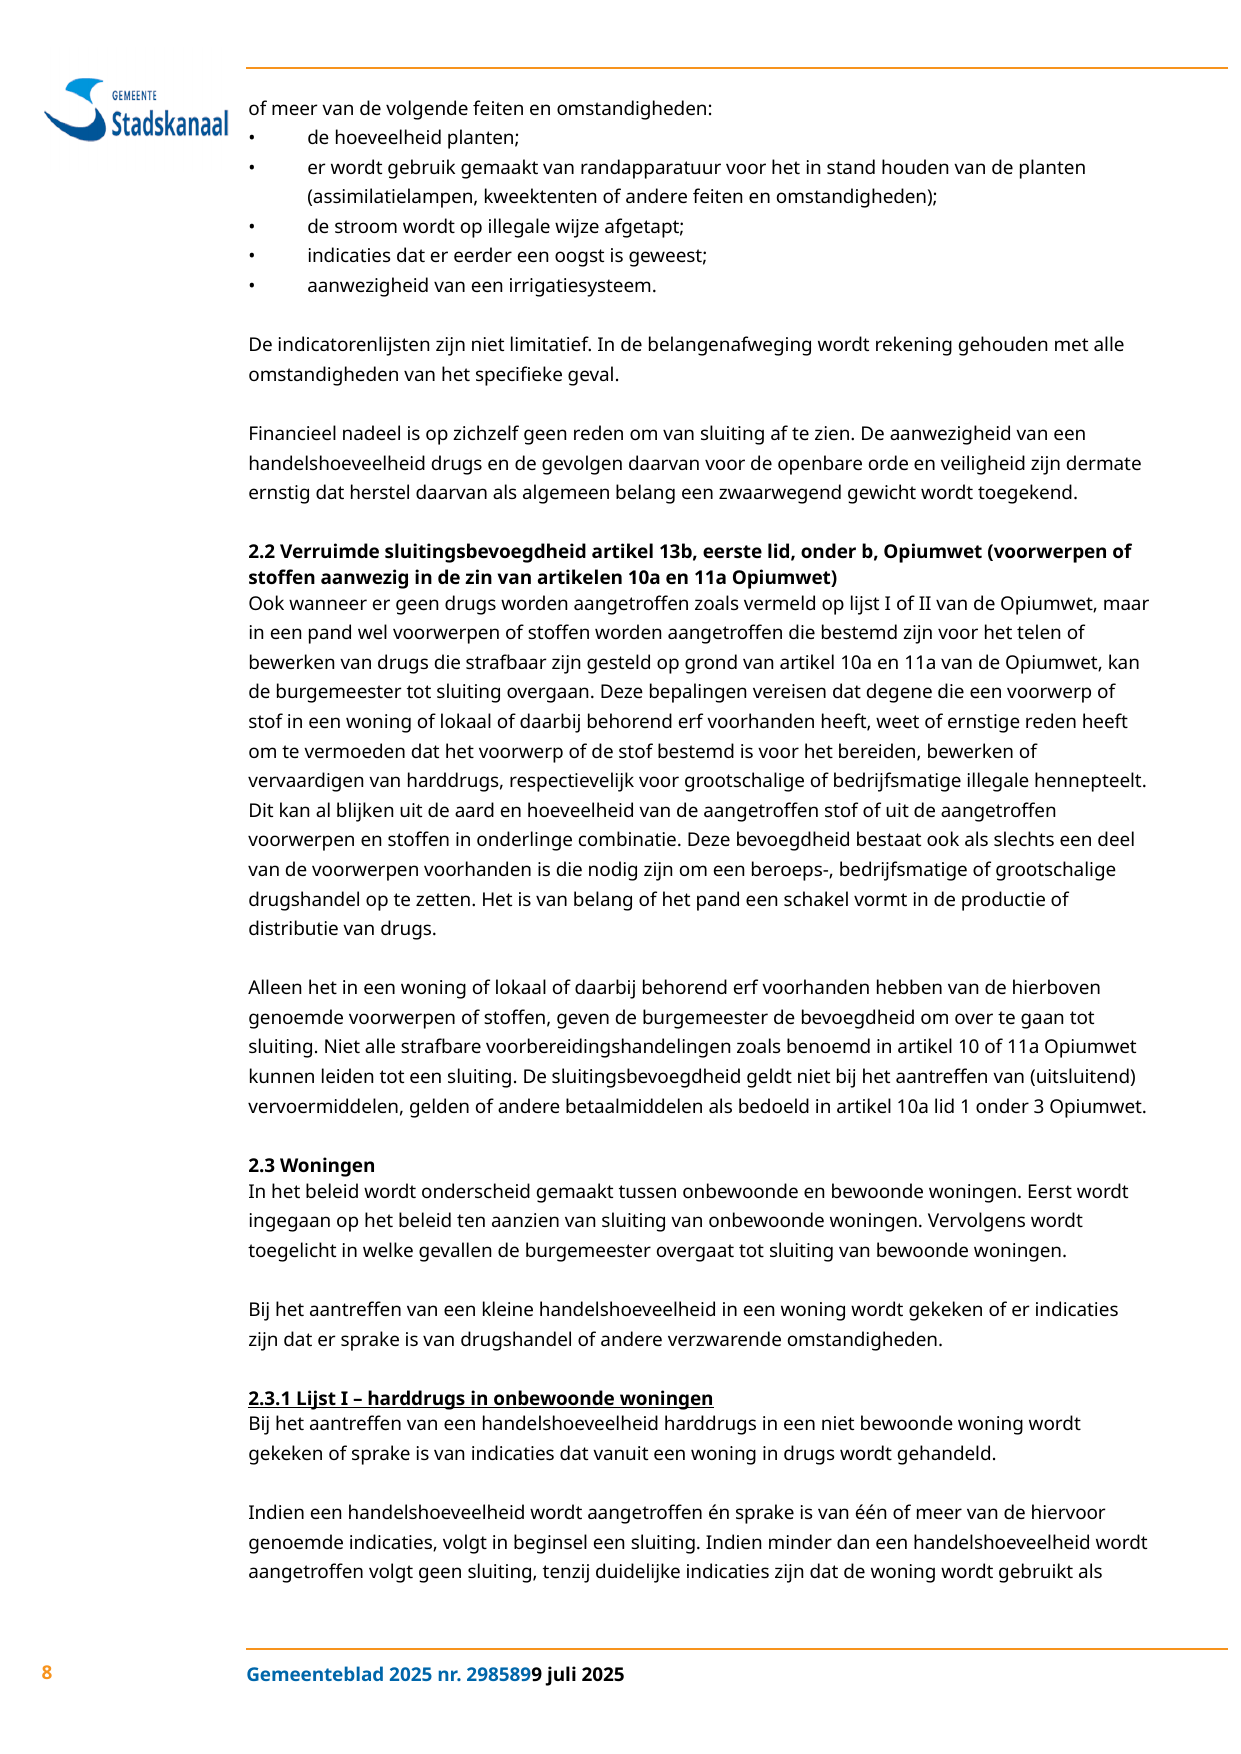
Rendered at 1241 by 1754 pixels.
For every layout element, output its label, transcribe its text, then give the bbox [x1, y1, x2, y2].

text Bij het aantreffen van een kleine handelshoeveelheid in een woning wordt gekeken of er indicaties zijn dat er sprake is van drugshandel of andere verzwarende omstandigheden. [248, 1296, 1152, 1351]
text 2.2 Verruimde sluitingsbevoegdheid artikel 13b, eerste lid, onder b, Opiumwet (voorwerpen of stoffen aanwezig in de zin van artikelen 10a en 11a Opiumwet) [248, 538, 1152, 590]
text Bij het aantreffen van een handelshoeveelheid harddrugs in een niet bewoonde woning wordt gekeken of sprake is van indicaties dat vanuit een woning in drugs wordt gehandeld. [248, 1411, 1152, 1466]
list de stroom wordt op illegale wijze afgetapt; [248, 213, 1152, 239]
text Ook wanneer er geen drugs worden aangetroffen zoals vermeld op lijst I of II van de Opiumwet, maar in een pand wel voorwerpen of stoffen worden aangetroffen die bestemd zijn voor het telen of bewerken van drugs die strafbaar zijn gesteld op grond van artikel 10a en 11a van de Opiumwet, kan de burgemeester tot sluiting overgaan. Deze bepalingen vereisen dat degene die een voorwerp of stof in een woning of lokaal of daarbij behorend erf voorhanden heeft, weet of ernstige reden heeft om te vermoeden dat het voorwerp of de stof bestemd is voor het bereiden, bewerken of vervaardigen van harddrugs, respectievelijk voor grootschalige of bedrijfsmatige illegale hennepteelt. Dit kan al blijken uit de aard en hoeveelheid van de aangetroffen stof of uit de aangetroffen voorwerpen en stoffen in onderlinge combinatie. Deze bevoegdheid bestaat ook als slechts een deel van de voorwerpen voorhanden is die nodig zijn om een beroeps-, bedrijfsmatige of grootschalige drugshandel op te zetten. Het is van belang of het pand een schakel vormt in de productie of distributie van drugs. [248, 590, 1152, 941]
list de hoeveelheid planten; [248, 124, 1152, 150]
text In het beleid wordt onderscheid gemaakt tussen onbewoonde en bewoonde woningen. Eerst wordt ingegaan op het beleid ten aanzien van sluiting van onbewoonde woningen. Vervolgens wordt toegelicht in welke gevallen de burgemeester overgaat tot sluiting van bewoonde woningen. [248, 1178, 1152, 1263]
list er wordt gebruik gemaakt van randapparatuur voor het in stand houden van de planten (assimilatielampen, kweektenten of andere feiten en omstandigheden); [248, 154, 1152, 209]
text 2.3 Woningen [248, 1152, 1152, 1178]
text Financieel nadeel is op zichzelf geen reden om van sluiting af te zien. De aanwezigheid van een handelshoeveelheid drugs en de gevolgen daarvan voor de openbare orde en veiligheid zijn dermate ernstig dat herstel daarvan als algemeen belang een zwaarwegend gewicht wordt toegekend. [248, 420, 1152, 505]
text De indicatorenlijsten zijn niet limitatief. In de belangenafweging wordt rekening gehouden met alle omstandigheden van het specifieke geval. [248, 331, 1152, 387]
text of meer van de volgende feiten en omstandigheden: [248, 95, 1152, 121]
list aanwezigheid van een irrigatiesysteem. [248, 272, 1152, 298]
text 2.3.1 Lijst I – harddrugs in onbewoonde woningen [248, 1385, 1152, 1411]
text Alleen het in een woning of lokaal of daarbij behorend erf voorhanden hebben van de hierboven genoemde voorwerpen of stoffen, geven de burgemeester de bevoegdheid om over te gaan tot sluiting. Niet alle strafbare voorbereidingshandelingen zoals benoemd in artikel 10 of 11a Opiumwet kunnen leiden tot een sluiting. De sluitingsbevoegdheid geldt niet bij het aantreffen van (uitsluitend) vervoermiddelen, gelden of andere betaalmiddelen als bedoeld in artikel 10a lid 1 onder 3 Opiumwet. [248, 974, 1152, 1119]
list indicaties dat er eerder een oogst is geweest; [248, 243, 1152, 268]
picture [41, 47, 231, 172]
text Indien een handelshoeveelheid wordt aangetroffen én sprake is van één of meer van de hiervoor genoemde indicaties, volgt in beginsel een sluiting. Indien minder dan een handelshoeveelheid wordt aangetroffen volgt geen sluiting, tenzij duidelijke indicaties zijn dat de woning wordt gebruikt als [248, 1499, 1152, 1584]
